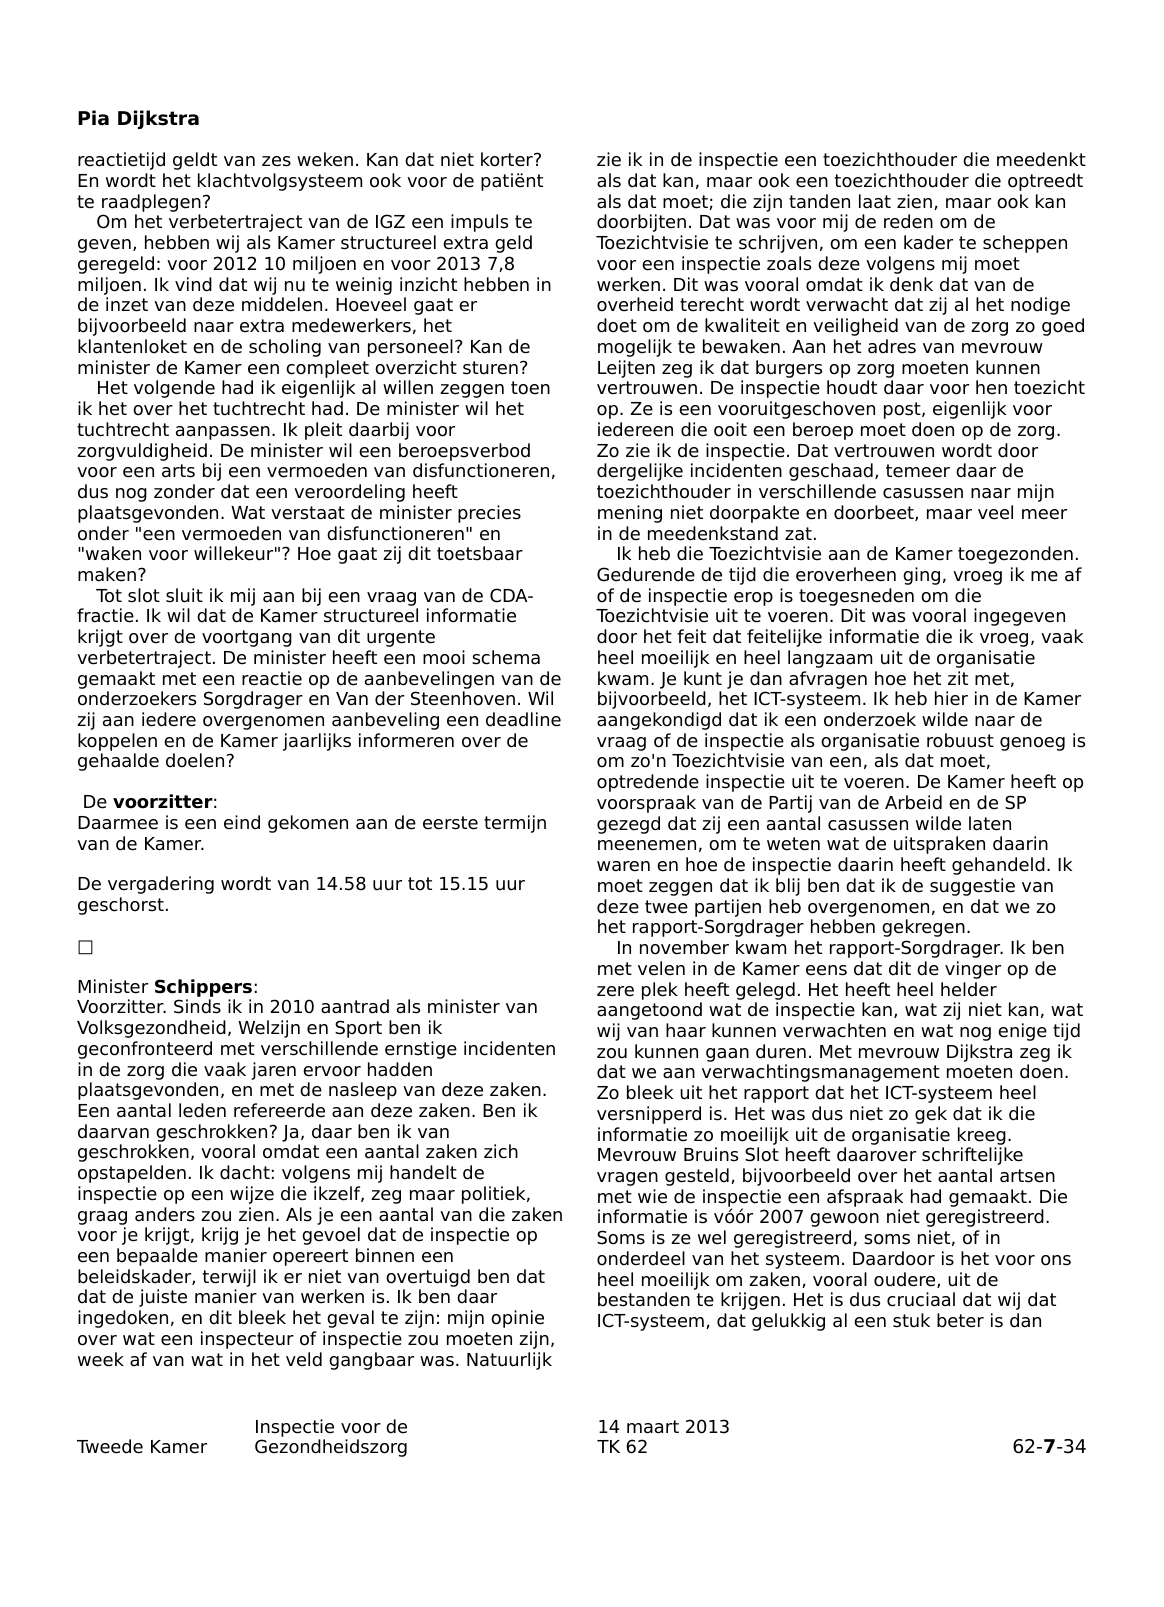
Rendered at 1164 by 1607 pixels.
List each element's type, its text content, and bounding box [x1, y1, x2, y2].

text □ [77, 936, 567, 956]
text In november kwam het rapport-Sorgdrager. Ik ben met velen in de Kamer eens dat dit de vinger op de zere plek heeft gelegd. Het heeft heel helder aangetoond wat de inspectie kan, wat zij niet kan, wat wij van haar kunnen verwachten en wat nog enige tijd zou kunnen gaan duren. Met mevrouw Dijkstra zeg ik dat we aan verwachtingsmanagement moeten doen. Zo bleek uit het rapport dat het ICT-systeem heel versnipperd is. Het was dus niet zo gek dat ik die informatie zo moeilijk uit de organisatie kreeg. Mevrouw Bruins Slot heeft daarover schriftelijke vragen gesteld, bijvoorbeeld over het aantal artsen met wie de inspectie een afspraak had gemaakt. Die informatie is vóór 2007 gewoon niet geregistreerd. Soms is ze wel geregistreerd, soms niet, of in onderdeel van het systeem. Daardoor is het voor ons heel moeilijk om zaken, vooral oudere, uit de bestanden te krijgen. Het is dus cruciaal dat wij dat ICT-systeem, dat gelukkig al een stuk beter is dan [596, 938, 1087, 1332]
text reactietijd geldt van zes weken. Kan dat niet korter? En wordt het klachtvolgsysteem ook voor de patiënt te raadplegen? [77, 150, 567, 212]
text zie ik in de inspectie een toezichthouder die meedenkt als dat kan, maar ook een toezichthouder die optreedt als dat moet; die zijn tanden laat zien, maar ook kan doorbijten. Dat was voor mij de reden om de Toezichtvisie te schrijven, om een kader te scheppen voor een inspectie zoals deze volgens mij moet werken. Dit was vooral omdat ik denk dat van de overheid terecht wordt verwacht dat zij al het nodige doet om de kwaliteit en veiligheid van de zorg zo goed mogelijk te bewaken. Aan het adres van mevrouw Leijten zeg ik dat burgers op zorg moeten kunnen vertrouwen. De inspectie houdt daar voor hen toezicht op. Ze is een vooruitgeschoven post, eigenlijk voor iedereen die ooit een beroep moet doen op de zorg. Zo zie ik de inspectie. Dat vertrouwen wordt door dergelijke incidenten geschaad, temeer daar de toezichthouder in verschillende casussen naar mijn mening niet doorpakte en doorbeet, maar veel meer in de meedenkstand zat. [596, 150, 1087, 544]
text Minister Schippers: [77, 976, 567, 997]
text Voorzitter. Sinds ik in 2010 aantrad als minister van Volksgezondheid, Welzijn en Sport ben ik geconfronteerd met verschillende ernstige incidenten in de zorg die vaak jaren ervoor hadden plaatsgevonden, en met de nasleep van deze zaken. Een aantal leden refereerde aan deze zaken. Ben ik daarvan geschrokken? Ja, daar ben ik van geschrokken, vooral omdat een aantal zaken zich opstapelden. Ik dacht: volgens mij handelt de inspectie op een wijze die ikzelf, zeg maar politiek, graag anders zou zien. Als je een aantal van die zaken voor je krijgt, krijg je het gevoel dat de inspectie op een bepaalde manier opereert binnen een beleidskader, terwijl ik er niet van overtuigd ben dat dat de juiste manier van werken is. Ik ben daar ingedoken, en dit bleek het geval te zijn: mijn opinie over wat een inspecteur of inspectie zou moeten zijn, week af van wat in het veld gangbaar was. Natuurlijk [77, 997, 567, 1370]
text De voorzitter: [77, 792, 567, 813]
text Tot slot sluit ik mij aan bij een vraag van de CDA-fractie. Ik wil dat de Kamer structureel informatie krijgt over de voortgang van dit urgente verbetertraject. De minister heeft een mooi schema gemaakt met een reactie op de aanbevelingen van de onderzoekers Sorgdrager en Van der Steenhoven. Wil zij aan iedere overgenomen aanbeveling een deadline koppelen en de Kamer jaarlijks informeren over de gehaalde doelen? [77, 586, 567, 772]
text De vergadering wordt van 14.58 uur tot 15.15 uur geschorst. [77, 874, 567, 916]
text Ik heb die Toezichtvisie aan de Kamer toegezonden. Gedurende de tijd die eroverheen ging, vroeg ik me af of de inspectie erop is toegesneden om die Toezichtvisie uit te voeren. Dit was vooral ingegeven door het feit dat feitelijke informatie die ik vroeg, vaak heel moeilijk en heel langzaam uit de organisatie kwam. Je kunt je dan afvragen hoe het zit met, bijvoorbeeld, het ICT-systeem. Ik heb hier in de Kamer aangekondigd dat ik een onderzoek wilde naar de vraag of de inspectie als organisatie robuust genoeg is om zo'n Toezichtvisie van een, als dat moet, optredende inspectie uit te voeren. De Kamer heeft op voorspraak van de Partij van de Arbeid en de SP gezegd dat zij een aantal casussen wilde laten meenemen, om te weten wat de uitspraken daarin waren en hoe de inspectie daarin heeft gehandeld. Ik moet zeggen dat ik blij ben dat ik de suggestie van deze twee partijen heb overgenomen, en dat we zo het rapport-Sorgdrager hebben gekregen. [596, 544, 1087, 938]
text Het volgende had ik eigenlijk al willen zeggen toen ik het over het tuchtrecht had. De minister wil het tuchtrecht aanpassen. Ik pleit daarbij voor zorgvuldigheid. De minister wil een beroepsverbod voor een arts bij een vermoeden van disfunctioneren, dus nog zonder dat een veroordeling heeft plaatsgevonden. Wat verstaat de minister precies onder "een vermoeden van disfunctioneren" en "waken voor willekeur"? Hoe gaat zij dit toetsbaar maken? [77, 378, 567, 586]
text Daarmee is een eind gekomen aan de eerste termijn van de Kamer. [77, 813, 567, 854]
text Om het verbetertraject van de IGZ een impuls te geven, hebben wij als Kamer structureel extra geld geregeld: voor 2012 10 miljoen en voor 2013 7,8 miljoen. Ik vind dat wij nu te weinig inzicht hebben in de inzet van deze middelen. Hoeveel gaat er bijvoorbeeld naar extra medewerkers, het klantenloket en de scholing van personeel? Kan de minister de Kamer een compleet overzicht sturen? [77, 212, 567, 378]
